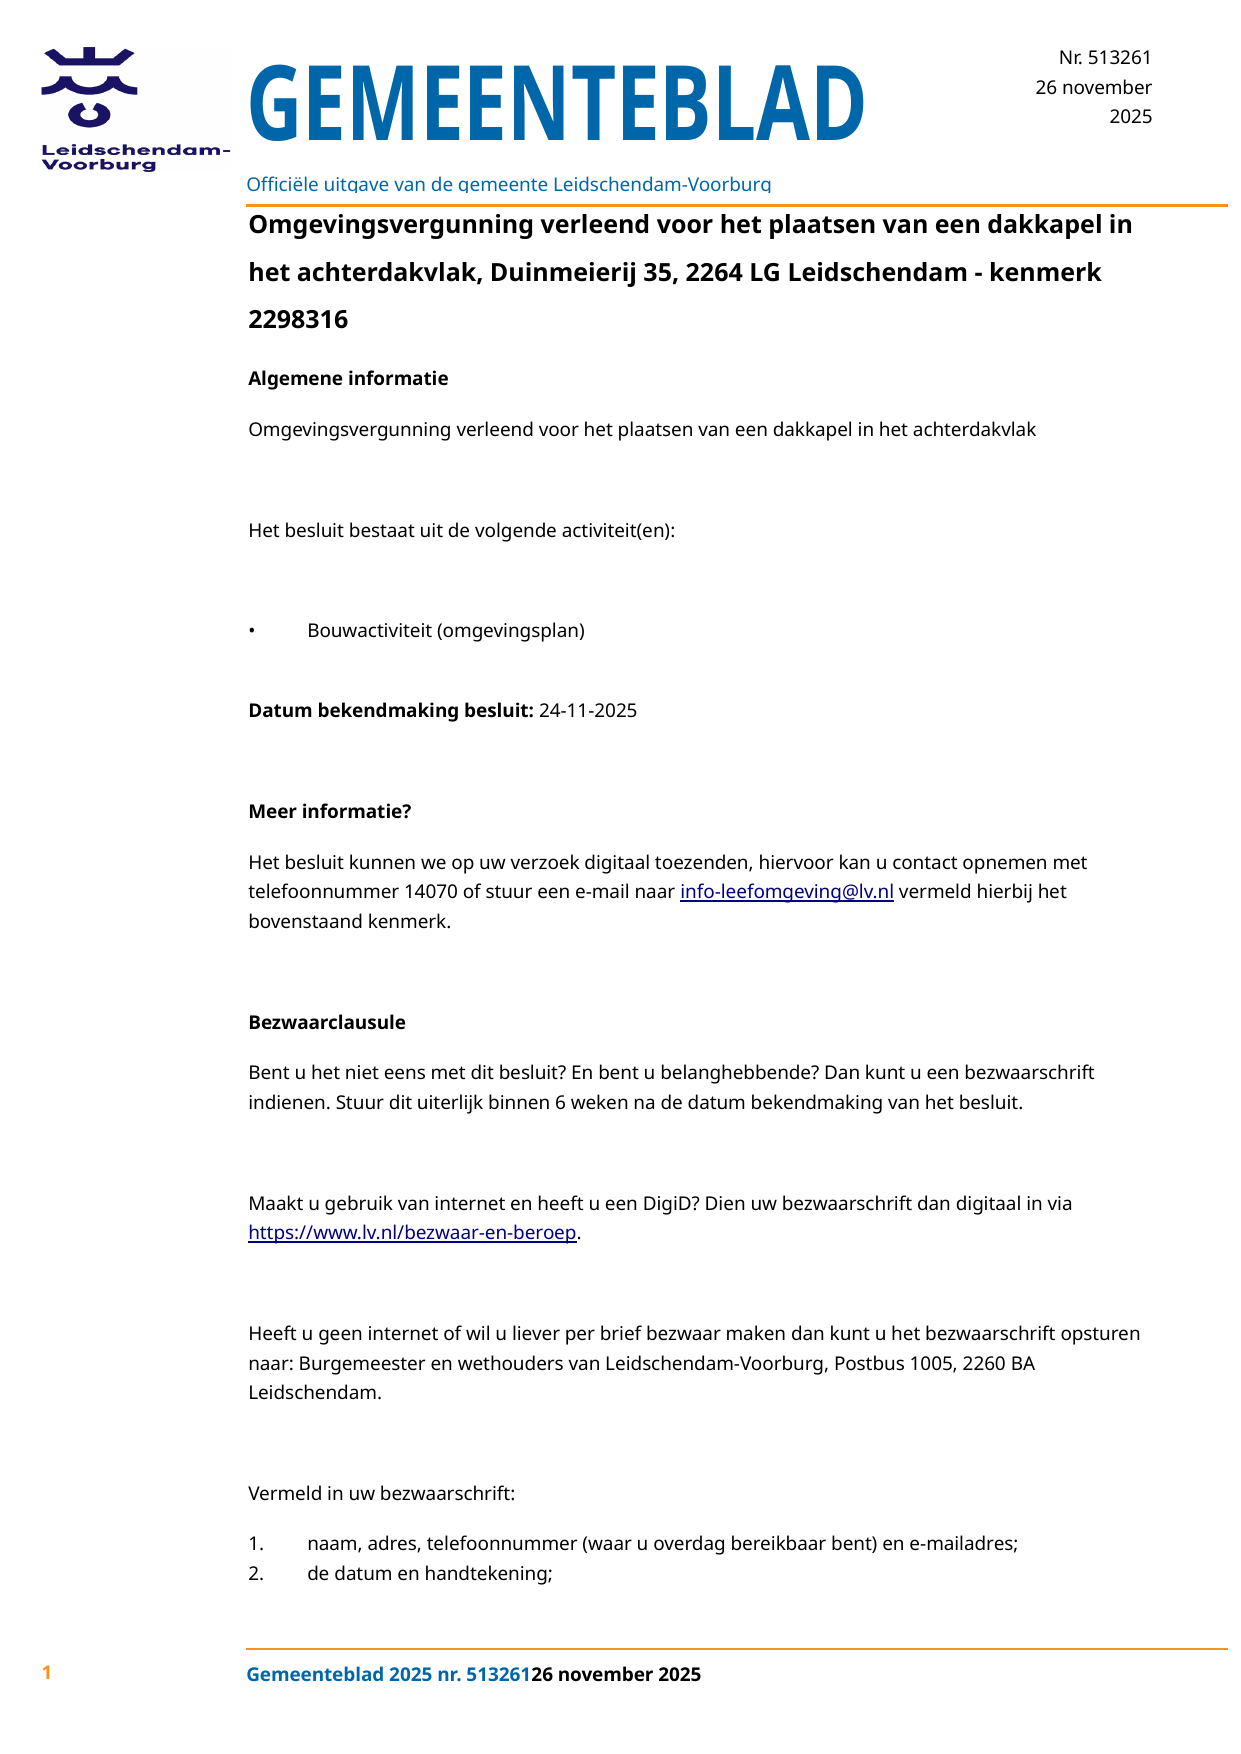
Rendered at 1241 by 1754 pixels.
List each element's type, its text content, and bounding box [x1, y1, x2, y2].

list de datum en handtekening; [248, 1560, 1152, 1586]
text Omgevingsvergunning verleend voor het plaatsen van een dakkapel in het achterdakvlak [248, 416, 1152, 442]
text Bent u het niet eens met dit besluit? En bent u belanghebbende? Dan kunt u een bezwaarschrift indienen. Stuur dit uiterlijk binnen 6 weken na de datum bekendmaking van het besluit. [248, 1059, 1152, 1114]
list naam, adres, telefoonnummer (waar u overdag bereikbaar bent) en e-mailadres; [248, 1531, 1152, 1556]
text Meer informatie? [248, 798, 1152, 824]
text Datum bekendmaking besluit: 24-11-2025 [248, 698, 1152, 723]
text Omgevingsvergunning verleend voor het plaatsen van een dakkapel in het achterdakvlak, Duinmeierij 35, 2264 LG Leidschendam - kenmerk 2298316 [248, 207, 1152, 336]
text Algemene informatie [248, 366, 1152, 391]
text Het besluit bestaat uit de volgende activiteit(en): [248, 517, 1152, 542]
picture [41, 47, 231, 172]
text Bezwaarclausule [248, 1009, 1152, 1034]
text Heeft u geen internet of wil u liever per brief bezwaar maken dan kunt u het bezwaarschrift opsturen naar: Burgemeester en wethouders van Leidschendam-Voorburg, Postbus 1005, 2260 BA Leidschendam. [248, 1320, 1152, 1405]
text Vermeld in uw bezwaarschrift: [248, 1480, 1152, 1506]
text Maakt u gebruik van internet en heeft u een DigiD? Dien uw bezwaarschrift dan digitaal in via https://www.lv.nl/bezwaar-en-beroep. [248, 1190, 1152, 1245]
list Bouwactiviteit (omgevingsplan) [248, 618, 1152, 643]
text Het besluit kunnen we op uw verzoek digitaal toezenden, hiervoor kan u contact opnemen met telefoonnummer 14070 of stuur een e-mail naar info-leefomgeving@lv.nl vermeld hierbij het bovenstaand kenmerk. [248, 849, 1152, 934]
